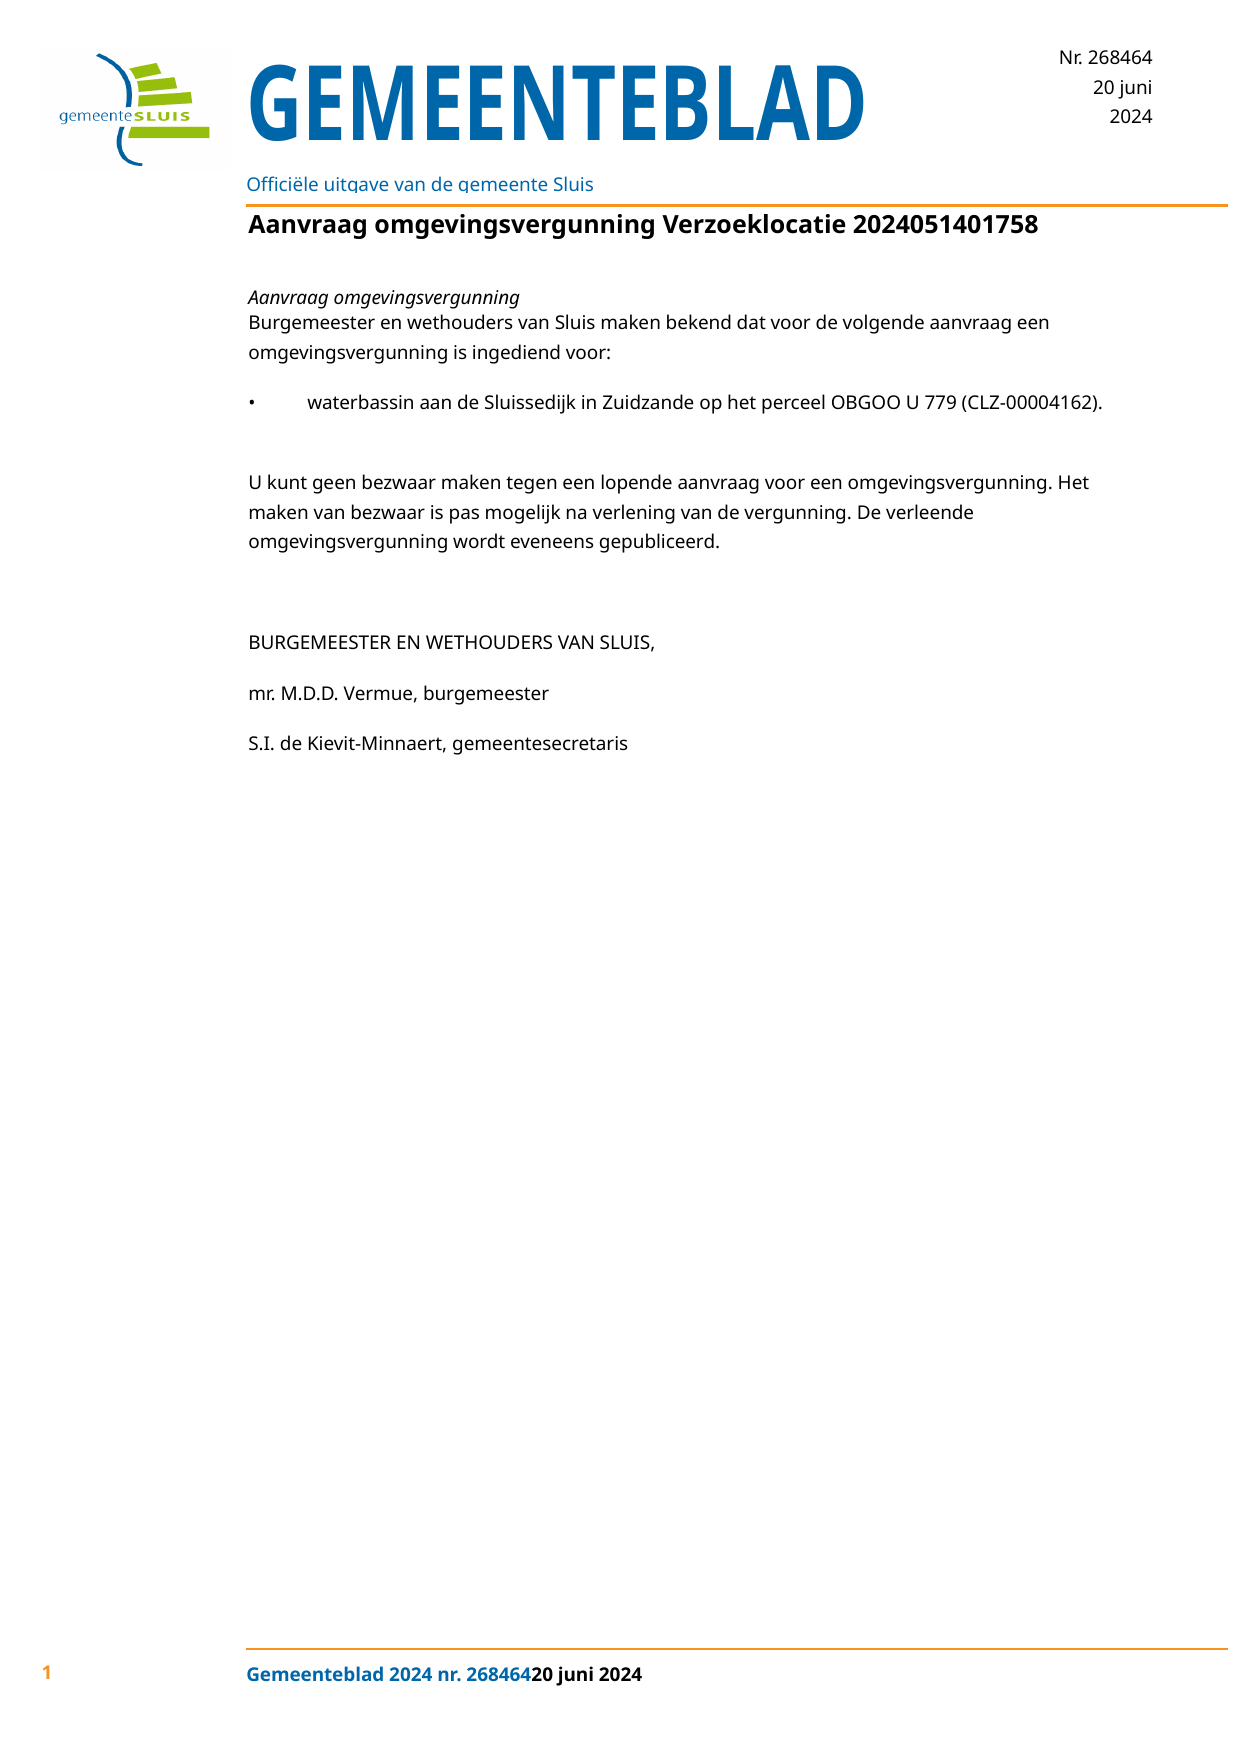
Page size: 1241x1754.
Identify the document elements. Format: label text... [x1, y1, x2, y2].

text Aanvraag omgevingsvergunning [248, 284, 1152, 309]
text Aanvraag omgevingsvergunning Verzoeklocatie 2024051401758 [248, 207, 1152, 241]
list waterbassin aan de Sluissedijk in Zuidzande op het perceel OBGOO U 779 (CLZ-00004162). [248, 389, 1152, 415]
picture [41, 47, 231, 172]
text U kunt geen bezwaar maken tegen een lopende aanvraag voor een omgevingsvergunning. Het maken van bezwaar is pas mogelijk na verlening van de vergunning. De verleende omgevingsvergunning wordt eveneens gepubliceerd. [248, 469, 1152, 554]
text BURGEMEESTER EN WETHOUDERS VAN SLUIS, [248, 629, 1152, 655]
text Burgemeester en wethouders van Sluis maken bekend dat voor de volgende aanvraag een omgevingsvergunning is ingediend voor: [248, 309, 1152, 365]
text mr. M.D.D. Vermue, burgemeester [248, 680, 1152, 706]
text S.I. de Kievit-Minnaert, gemeentesecretaris [248, 730, 1152, 756]
